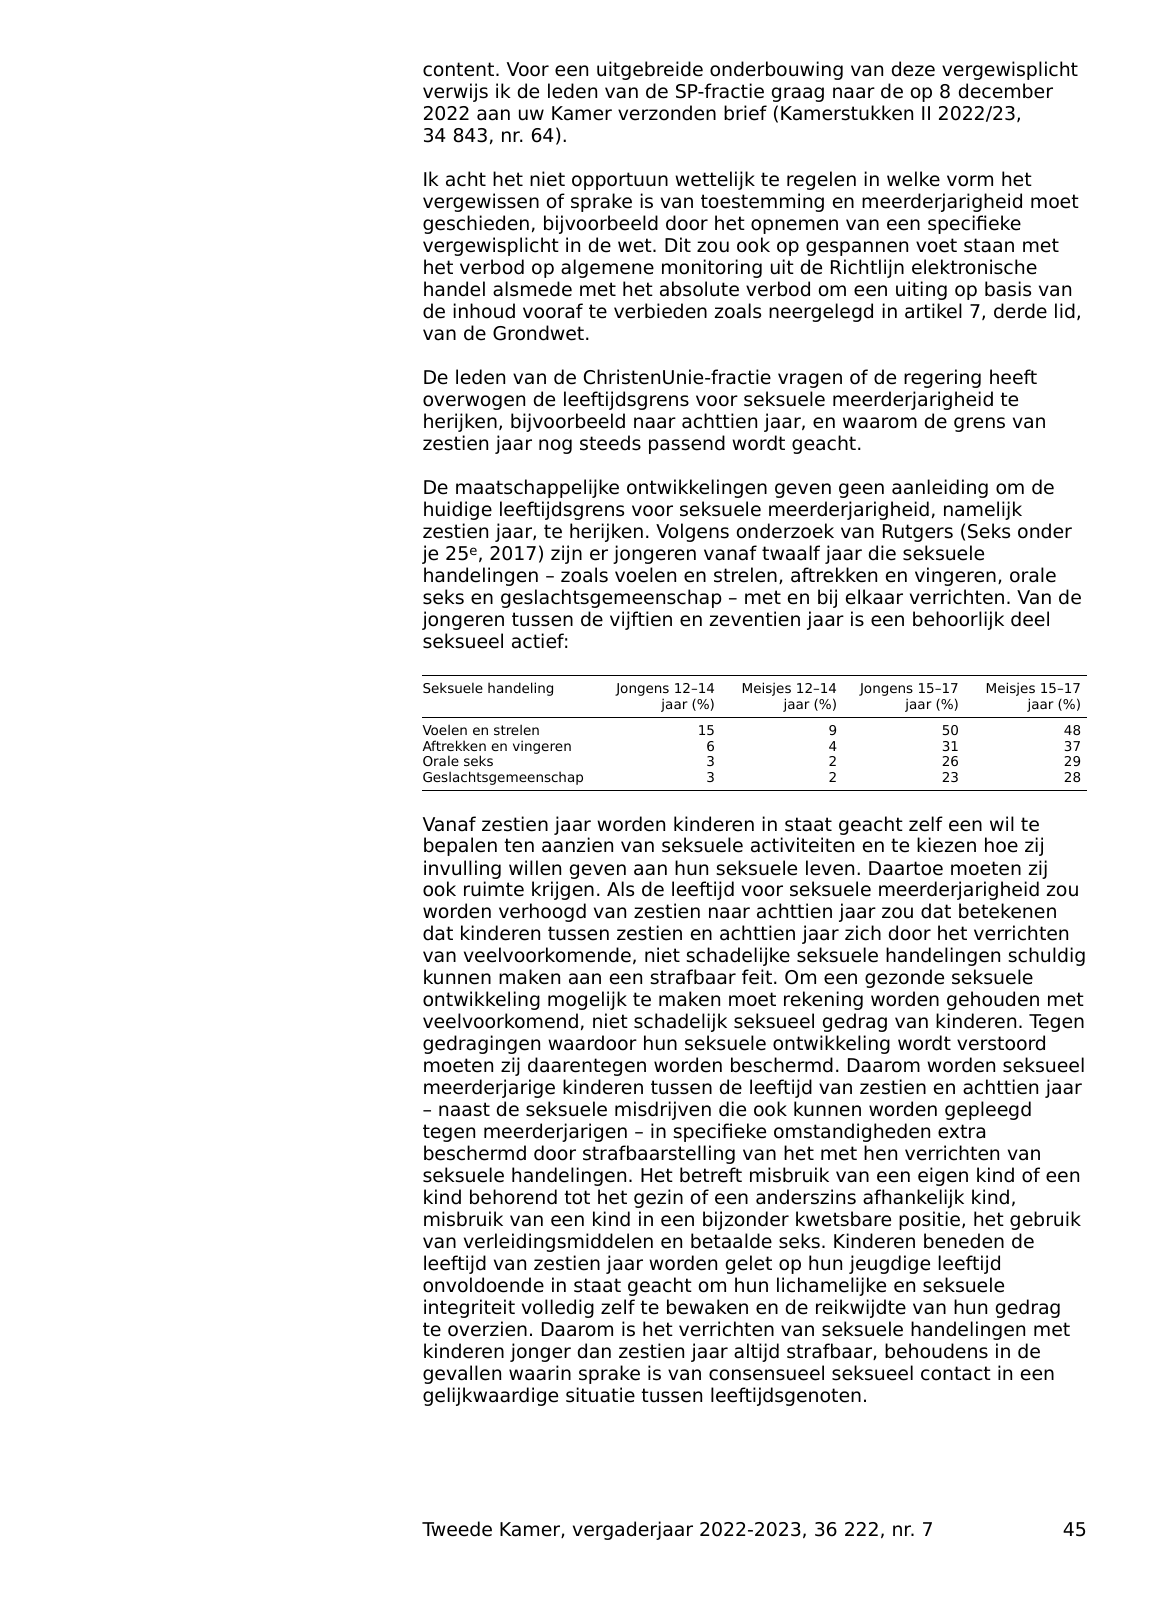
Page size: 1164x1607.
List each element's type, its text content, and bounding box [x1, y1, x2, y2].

table_header Meisjes 12–14 jaar (%) [721, 676, 843, 717]
table_cell 50 [843, 718, 964, 738]
table_header Jongens 12–14 jaar (%) [599, 676, 721, 717]
table_cell Geslachtsgemeenschap [422, 770, 599, 790]
table_cell 37 [965, 738, 1087, 754]
table_cell 2 [721, 770, 843, 790]
table_cell 4 [721, 738, 843, 754]
text De leden van de ChristenUnie-fractie vragen of de regering heeft overwogen de leeftijdsgrens voor seksuele meerderjarigheid te herijken, bijvoorbeeld naar achttien jaar, en waarom de grens van zestien jaar nog steeds passend wordt geacht. [422, 367, 1087, 455]
table_cell 29 [965, 754, 1087, 770]
table_cell Orale seks [422, 754, 599, 770]
table_header Meisjes 15–17 jaar (%) [965, 676, 1087, 717]
text Vanaf zestien jaar worden kinderen in staat geacht zelf een wil te bepalen ten aanzien van seksuele activiteiten en te kiezen hoe zij invulling willen geven aan hun seksuele leven. Daartoe moeten zij ook ruimte krijgen. Als de leeftijd voor seksuele meerderjarigheid zou worden verhoogd van zestien naar achttien jaar zou dat betekenen dat kinderen tussen zestien en achttien jaar zich door het verrichten van veelvoorkomende, niet schadelijke seksuele handelingen schuldig kunnen maken aan een strafbaar feit. Om een gezonde seksuele ontwikkeling mogelijk te maken moet rekening worden gehouden met veelvoorkomend, niet schadelijk seksueel gedrag van kinderen. Tegen gedragingen waardoor hun seksuele ontwikkeling wordt verstoord moeten zij daarentegen worden beschermd. Daarom worden seksueel meerderjarige kinderen tussen de leeftijd van zestien en achttien jaar – naast de seksuele misdrijven die ook kunnen worden gepleegd tegen meerderjarigen – in specifieke omstandigheden extra beschermd door strafbaarstelling van het met hen verrichten van seksuele handelingen. Het betreft misbruik van een eigen kind of een kind behorend tot het gezin of een anderszins afhankelijk kind, misbruik van een kind in een bijzonder kwetsbare positie, het gebruik van verleidingsmiddelen en betaalde seks. Kinderen beneden de leeftijd van zestien jaar worden gelet op hun jeugdige leeftijd onvoldoende in staat geacht om hun lichamelijke en seksuele integriteit volledig zelf te bewaken en de reikwijdte van hun gedrag te overzien. Daarom is het verrichten van seksuele handelingen met kinderen jonger dan zestien jaar altijd strafbaar, behoudens in de gevallen waarin sprake is van consensueel seksueel contact in een gelijkwaardige situatie tussen leeftijdsgenoten. [422, 813, 1087, 1407]
table_cell 28 [965, 770, 1087, 790]
table_cell Voelen en strelen [422, 718, 599, 738]
table_cell 6 [599, 738, 721, 754]
table_header Seksuele handeling [422, 676, 599, 717]
text Ik acht het niet opportuun wettelijk te regelen in welke vorm het vergewissen of sprake is van toestemming en meerderjarigheid moet geschieden, bijvoorbeeld door het opnemen van een specifieke vergewisplicht in de wet. Dit zou ook op gespannen voet staan met het verbod op algemene monitoring uit de Richtlijn elektronische handel alsmede met het absolute verbod om een uiting op basis van de inhoud vooraf te verbieden zoals neergelegd in artikel 7, derde lid, van de Grondwet. [422, 169, 1087, 345]
table_cell 15 [599, 718, 721, 738]
text content. Voor een uitgebreide onderbouwing van deze vergewisplicht verwijs ik de leden van de SP-fractie graag naar de op 8 december 2022 aan uw Kamer verzonden brief (Kamerstukken II 2022/23, 34 843, nr. 64). [422, 59, 1087, 147]
table_cell Aftrekken en vingeren [422, 738, 599, 754]
table_cell 3 [599, 754, 721, 770]
table_cell 23 [843, 770, 964, 790]
table_cell 26 [843, 754, 964, 770]
table_cell 2 [721, 754, 843, 770]
table_cell 3 [599, 770, 721, 790]
table_header Jongens 15–17 jaar (%) [843, 676, 964, 717]
table_cell 9 [721, 718, 843, 738]
table_cell 48 [965, 718, 1087, 738]
table_cell 31 [843, 738, 964, 754]
text De maatschappelijke ontwikkelingen geven geen aanleiding om de huidige leeftijdsgrens voor seksuele meerderjarigheid, namelijk zestien jaar, te herijken. Volgens onderzoek van Rutgers (Seks onder je 25e, 2017) zijn er jongeren vanaf twaalf jaar die seksuele handelingen – zoals voelen en strelen, aftrekken en vingeren, orale seks en geslachtsgemeenschap – met en bij elkaar verrichten. Van de jongeren tussen de vijftien en zeventien jaar is een behoorlijk deel seksueel actief: [422, 477, 1087, 653]
